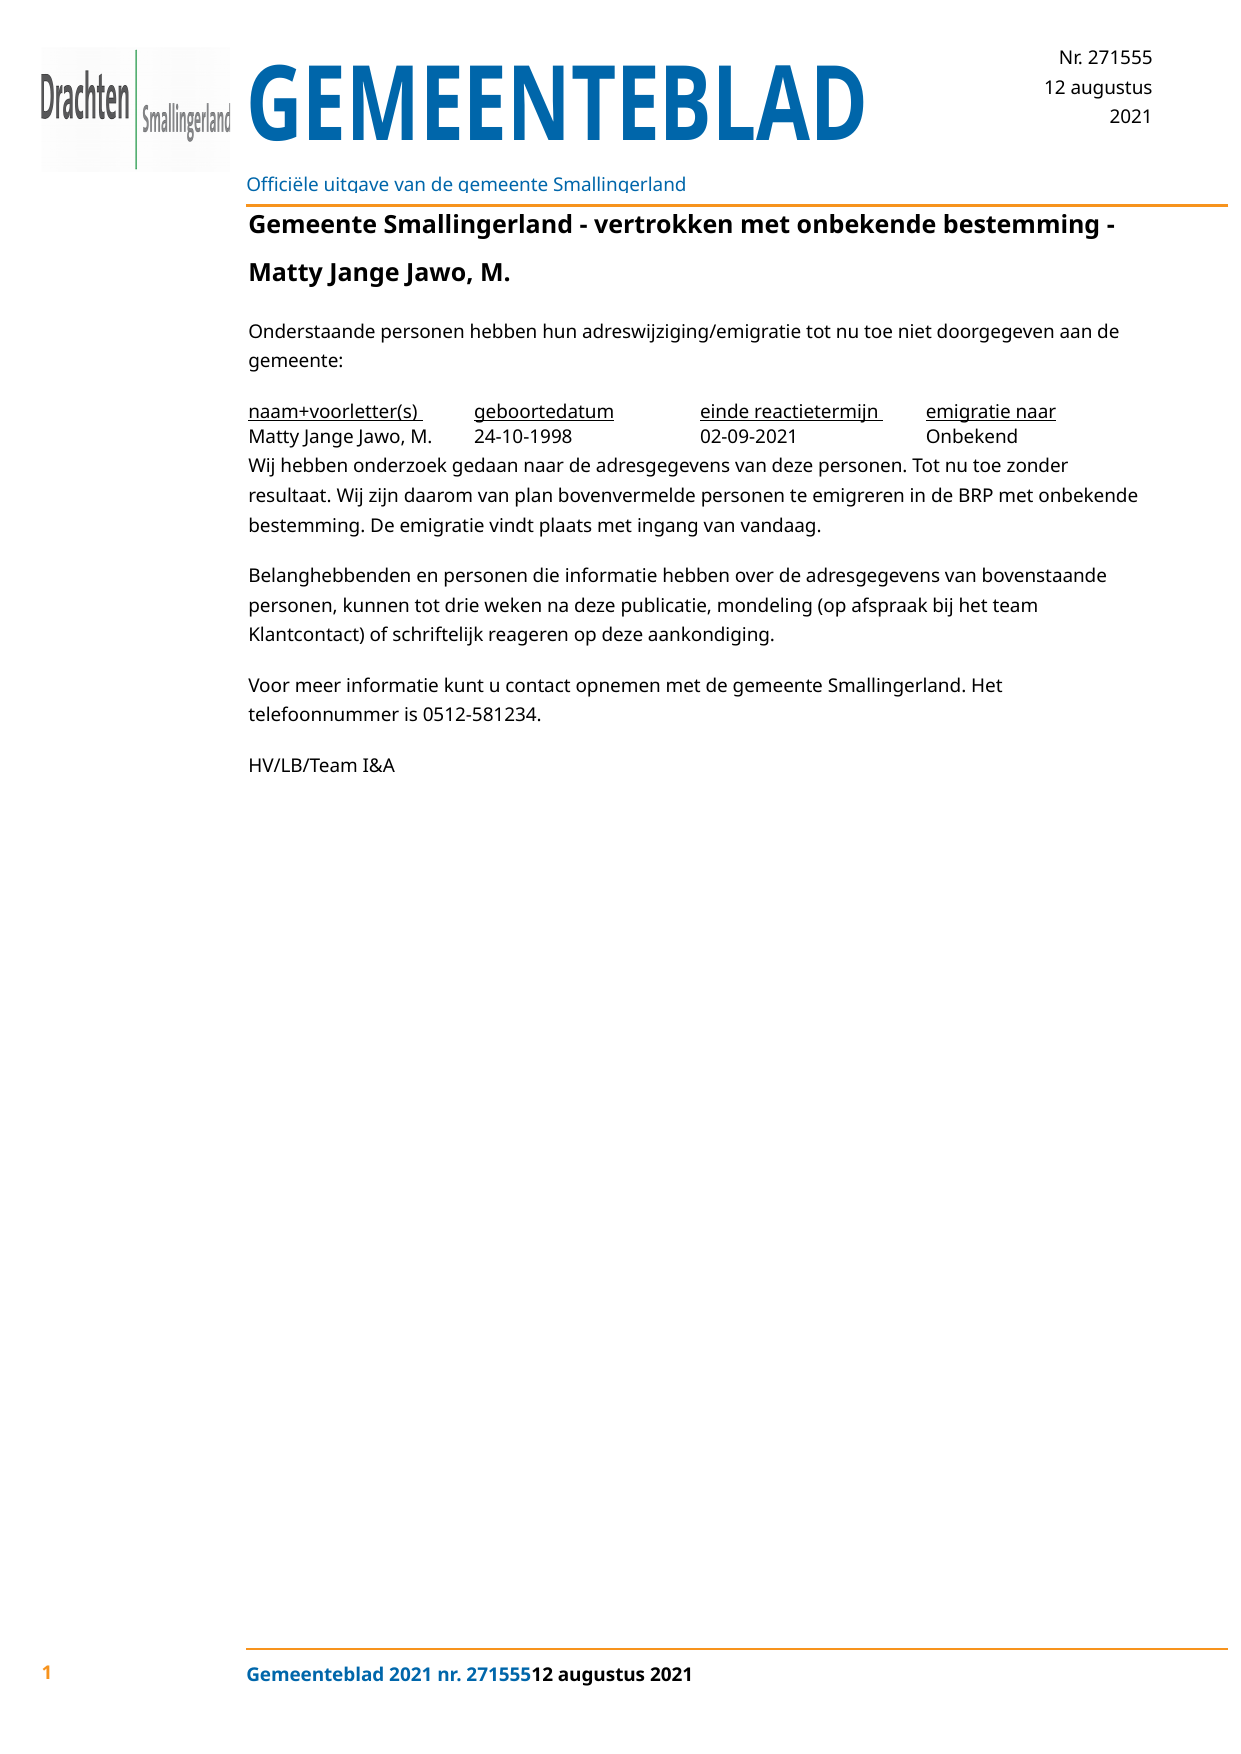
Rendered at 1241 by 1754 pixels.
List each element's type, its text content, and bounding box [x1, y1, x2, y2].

text HV/LB/Team I&A [248, 752, 1152, 778]
table_cell Onbekend [926, 424, 1152, 449]
table_header einde reactietermijn [700, 398, 926, 424]
table_cell 24-10-1998 [474, 424, 700, 449]
text Gemeente Smallingerland - vertrokken met onbekende bestemming - Matty Jange Jawo, M. [248, 207, 1152, 288]
table_header emigratie naar [926, 398, 1152, 424]
text Belanghebbenden en personen die informatie hebben over de adresgegevens van bovenstaande personen, kunnen tot drie weken na deze publicatie, mondeling (op afspraak bij het team Klantcontact) of schriftelijk reageren op deze aankondiging. [248, 562, 1152, 647]
text Voor meer informatie kunt u contact opnemen met de gemeente Smallingerland. Het telefoonnummer is 0512-581234. [248, 672, 1152, 727]
table_header geboortedatum [474, 398, 700, 424]
table_header naam+voorletter(s) [248, 398, 474, 424]
text Onderstaande personen hebben hun adreswijziging/emigratie tot nu toe niet doorgegeven aan de gemeente: [248, 318, 1152, 373]
table_cell 02-09-2021 [700, 424, 926, 449]
table_cell Matty Jange Jawo, M. [248, 424, 474, 449]
text Wij hebben onderzoek gedaan naar de adresgegevens van deze personen. Tot nu toe zonder resultaat. Wij zijn daarom van plan bovenvermelde personen te emigreren in de BRP met onbekende bestemming. De emigratie vindt plaats met ingang van vandaag. [248, 453, 1152, 538]
picture [41, 47, 231, 172]
